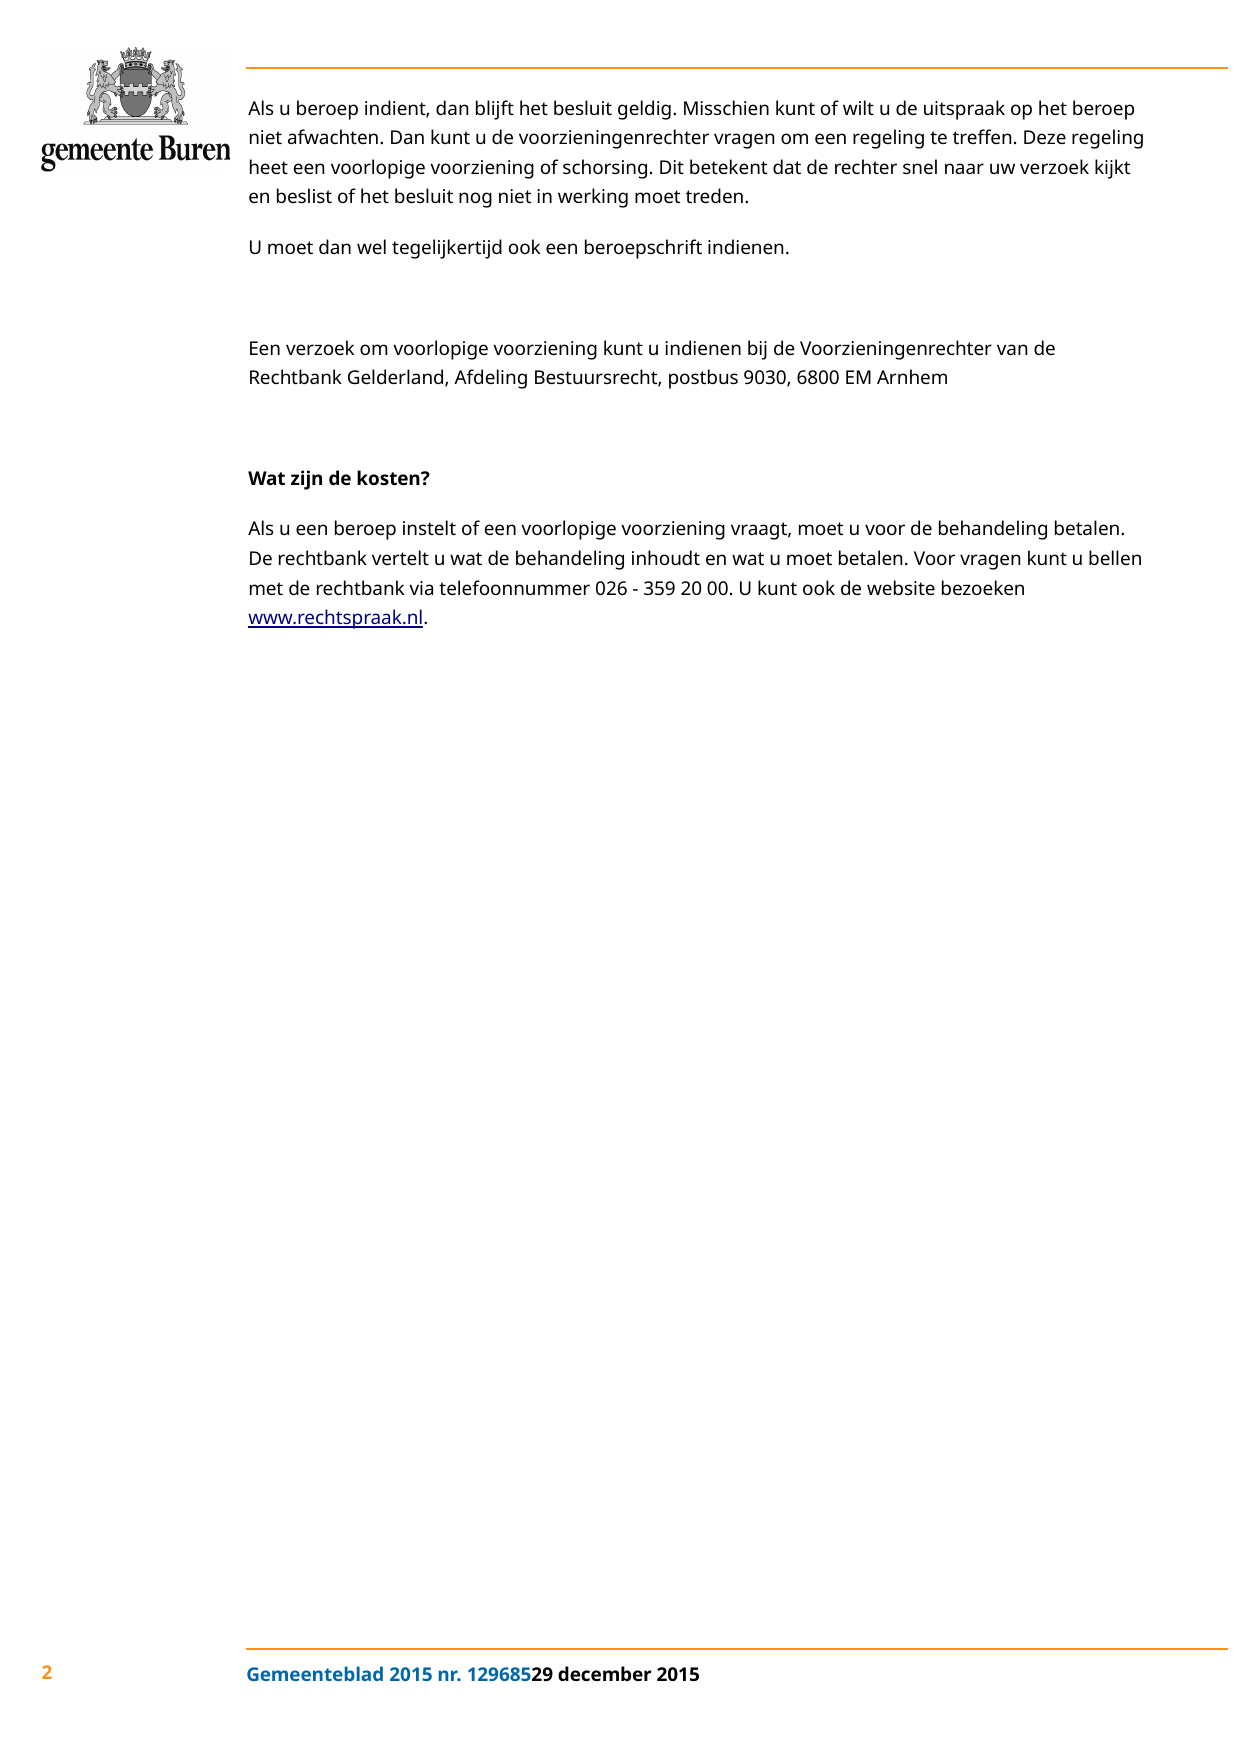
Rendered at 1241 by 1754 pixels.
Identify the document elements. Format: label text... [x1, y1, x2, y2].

text Een verzoek om voorlopige voorziening kunt u indienen bij de Voorzieningenrechter van de Rechtbank Gelderland, Afdeling Bestuursrecht, postbus 9030, 6800 EM Arnhem [248, 335, 1152, 390]
text Als u beroep indient, dan blijft het besluit geldig. Misschien kunt of wilt u de uitspraak op het beroep niet afwachten. Dan kunt u de voorzieningenrechter vragen om een regeling te treffen. Deze regeling heet een voorlopige voorziening of schorsing. Dit betekent dat de rechter snel naar uw verzoek kijkt en beslist of het besluit nog niet in werking moet treden. [248, 95, 1152, 209]
text Wat zijn de kosten? [248, 465, 1152, 491]
text Als u een beroep instelt of een voorlopige voorziening vraagt, moet u voor de behandeling betalen. De rechtbank vertelt u wat de behandeling inhoudt en wat u moet betalen. Voor vragen kunt u bellen met de rechtbank via telefoonnummer 026 - 359 20 00. U kunt ook de website bezoeken www.rechtspraak.nl. [248, 516, 1152, 630]
text U moet dan wel tegelijkertijd ook een beroepschrift indienen. [248, 234, 1152, 260]
picture [41, 47, 231, 172]
